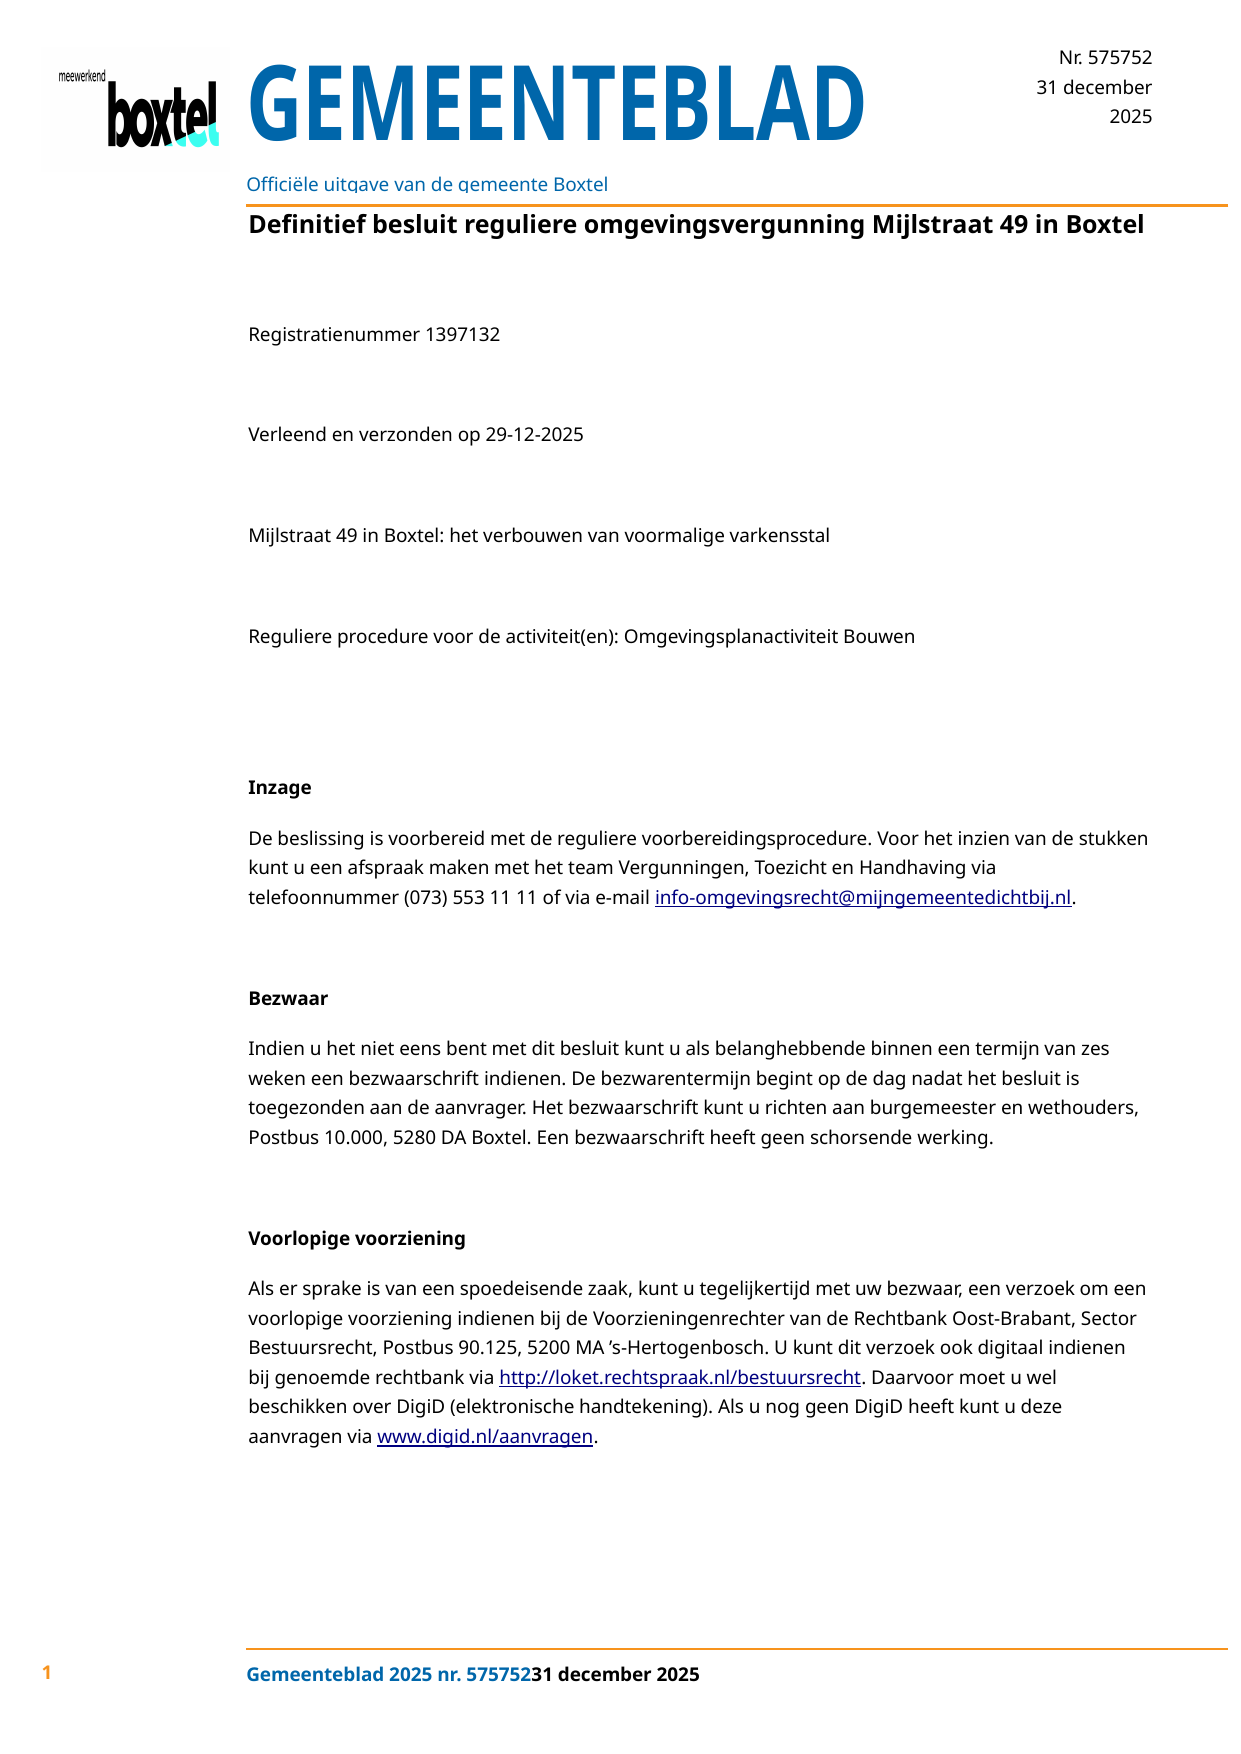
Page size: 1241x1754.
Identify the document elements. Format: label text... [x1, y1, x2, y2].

text Registratienummer 1397132 [248, 321, 1152, 346]
text Als er sprake is van een spoedeisende zaak, kunt u tegelijkertijd met uw bezwaar, een verzoek om een voorlopige voorziening indienen bij de Voorzieningenrechter van de Rechtbank Oost-Brabant, Sector Bestuursrecht, Postbus 90.125, 5200 MA ’s-Hertogenbosch. U kunt dit verzoek ook digitaal indienen bij genoemde rechtbank via http://loket.rechtspraak.nl/bestuursrecht. Daarvoor moet u wel beschikken over DigiD (elektronische handtekening). Als u nog geen DigiD heeft kunt u deze aanvragen via www.digid.nl/aanvragen. [248, 1275, 1152, 1449]
picture [41, 47, 231, 172]
text Voorlopige voorziening [248, 1225, 1152, 1251]
text Reguliere procedure voor de activiteit(en): Omgevingsplanactiviteit Bouwen [248, 623, 1152, 649]
text Bezwaar [248, 985, 1152, 1011]
text Mijlstraat 49 in Boxtel: het verbouwen van voormalige varkensstal [248, 522, 1152, 548]
text Inzage [248, 774, 1152, 800]
text Definitief besluit reguliere omgevingsvergunning Mijlstraat 49 in Boxtel [248, 207, 1152, 241]
text Indien u het niet eens bent met dit besluit kunt u als belanghebbende binnen een termijn van zes weken een bezwaarschrift indienen. De bezwarentermijn begint op de dag nadat het besluit is toegezonden aan de aanvrager. Het bezwaarschrift kunt u richten aan burgemeester en wethouders, Postbus 10.000, 5280 DA Boxtel. Een bezwaarschrift heeft geen schorsende werking. [248, 1035, 1152, 1150]
text Verleend en verzonden op 29-12-2025 [248, 422, 1152, 447]
text De beslissing is voorbereid met de reguliere voorbereidingsprocedure. Voor het inzien van de stukken kunt u een afspraak maken met het team Vergunningen, Toezicht en Handhaving via telefoonnummer (073) 553 11 11 of via e-mail info-omgevingsrecht@mijngemeentedichtbij.nl. [248, 825, 1152, 910]
